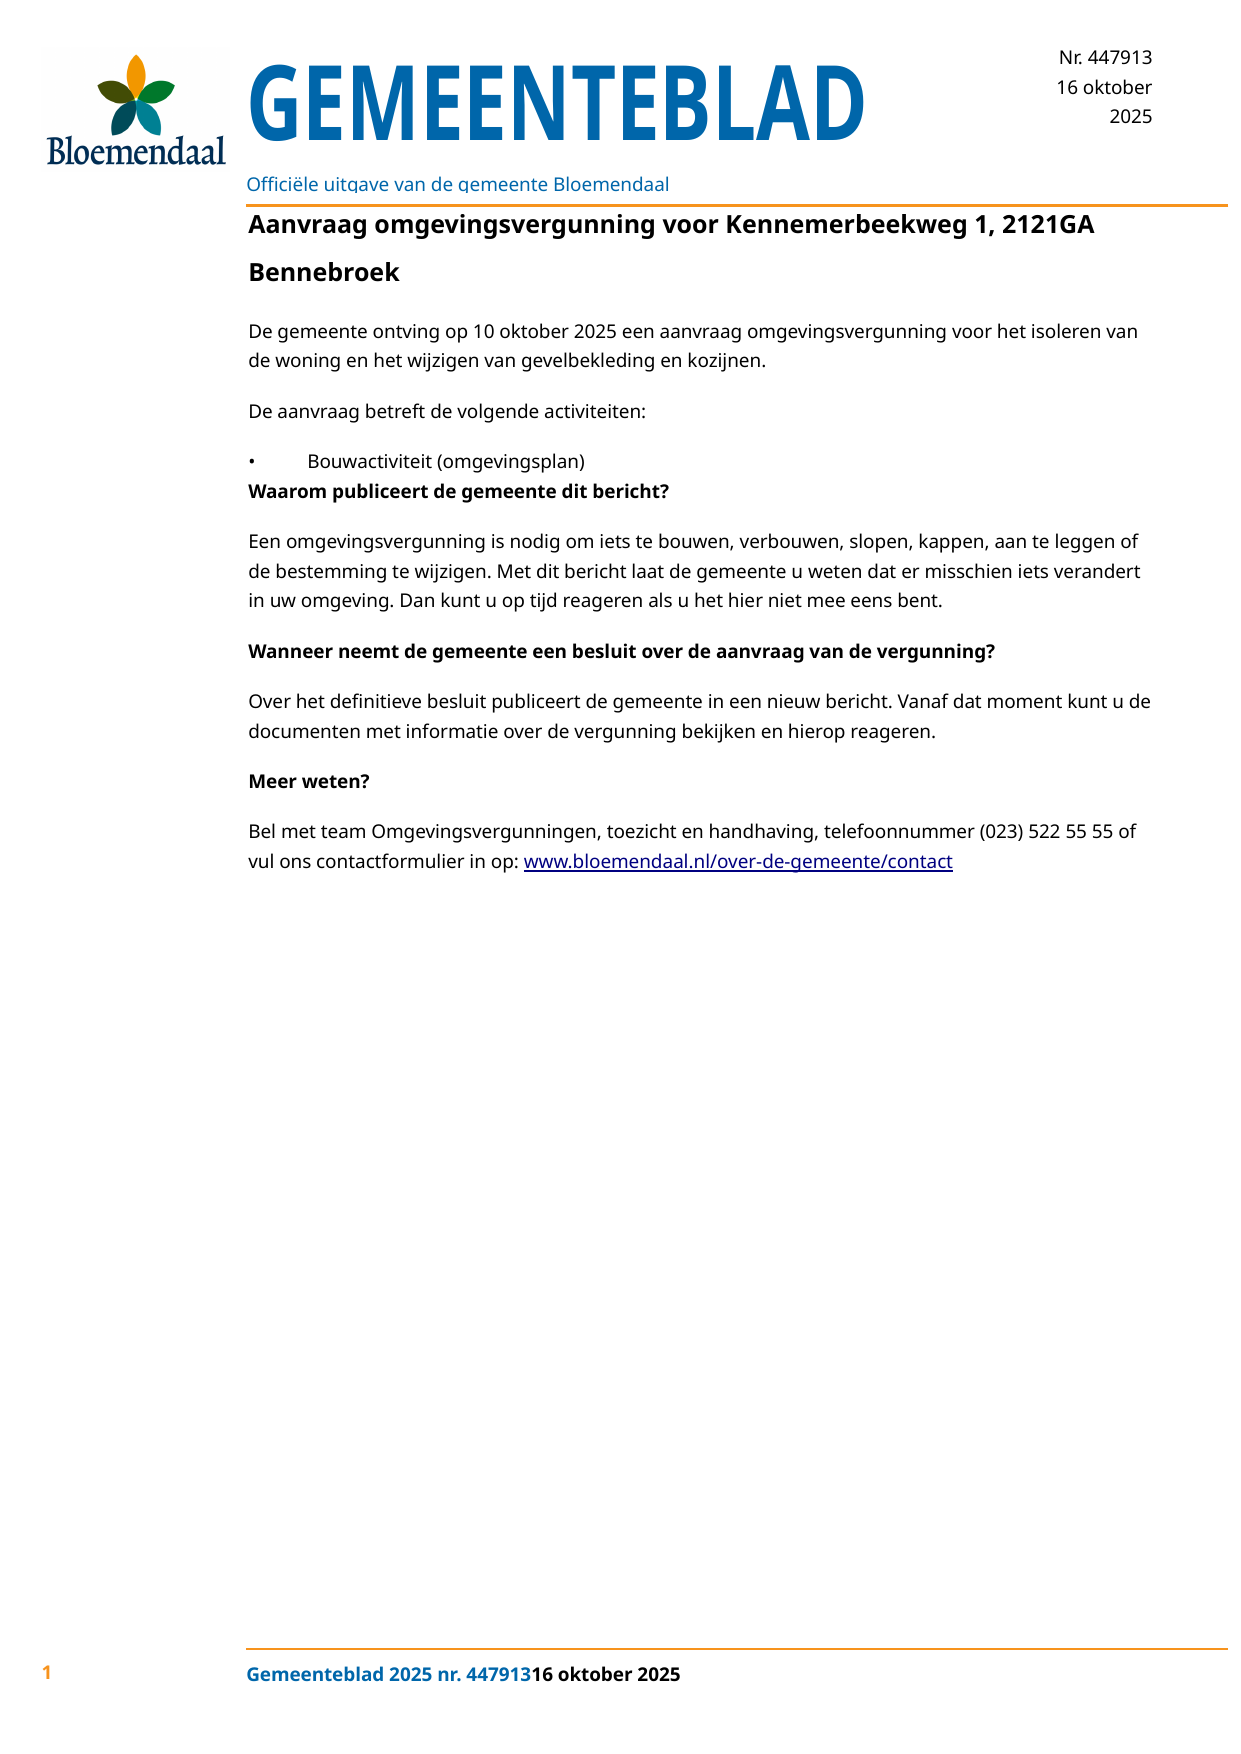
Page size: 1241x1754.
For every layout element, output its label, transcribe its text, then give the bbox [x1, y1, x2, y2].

picture [41, 47, 231, 172]
text Aanvraag omgevingsvergunning voor Kennemerbeekweg 1, 2121GA Bennebroek [248, 207, 1152, 288]
text Bel met team Omgevingsvergunningen, toezicht en handhaving, telefoonnummer (023) 522 55 55 of vul ons contactformulier in op: www.bloemendaal.nl/over-de-gemeente/contact [248, 819, 1152, 874]
text Over het definitieve besluit publiceert de gemeente in een nieuw bericht. Vanaf dat moment kunt u de documenten met informatie over de vergunning bekijken en hierop reageren. [248, 688, 1152, 744]
text De aanvraag betreft de volgende activiteiten: [248, 398, 1152, 424]
text Meer weten? [248, 768, 1152, 794]
list Bouwactiviteit (omgevingsplan) [248, 448, 1152, 474]
text Een omgevingsvergunning is nodig om iets te bouwen, verbouwen, slopen, kappen, aan te leggen of de bestemming te wijzigen. Met dit bericht laat de gemeente u weten dat er misschien iets verandert in uw omgeving. Dan kunt u op tijd reageren als u het hier niet mee eens bent. [248, 528, 1152, 613]
text Wanneer neemt de gemeente een besluit over de aanvraag van de vergunning? [248, 638, 1152, 664]
text De gemeente ontving op 10 oktober 2025 een aanvraag omgevingsvergunning voor het isoleren van de woning en het wijzigen van gevelbekleding en kozijnen. [248, 318, 1152, 373]
text Waarom publiceert de gemeente dit bericht? [248, 478, 1152, 504]
